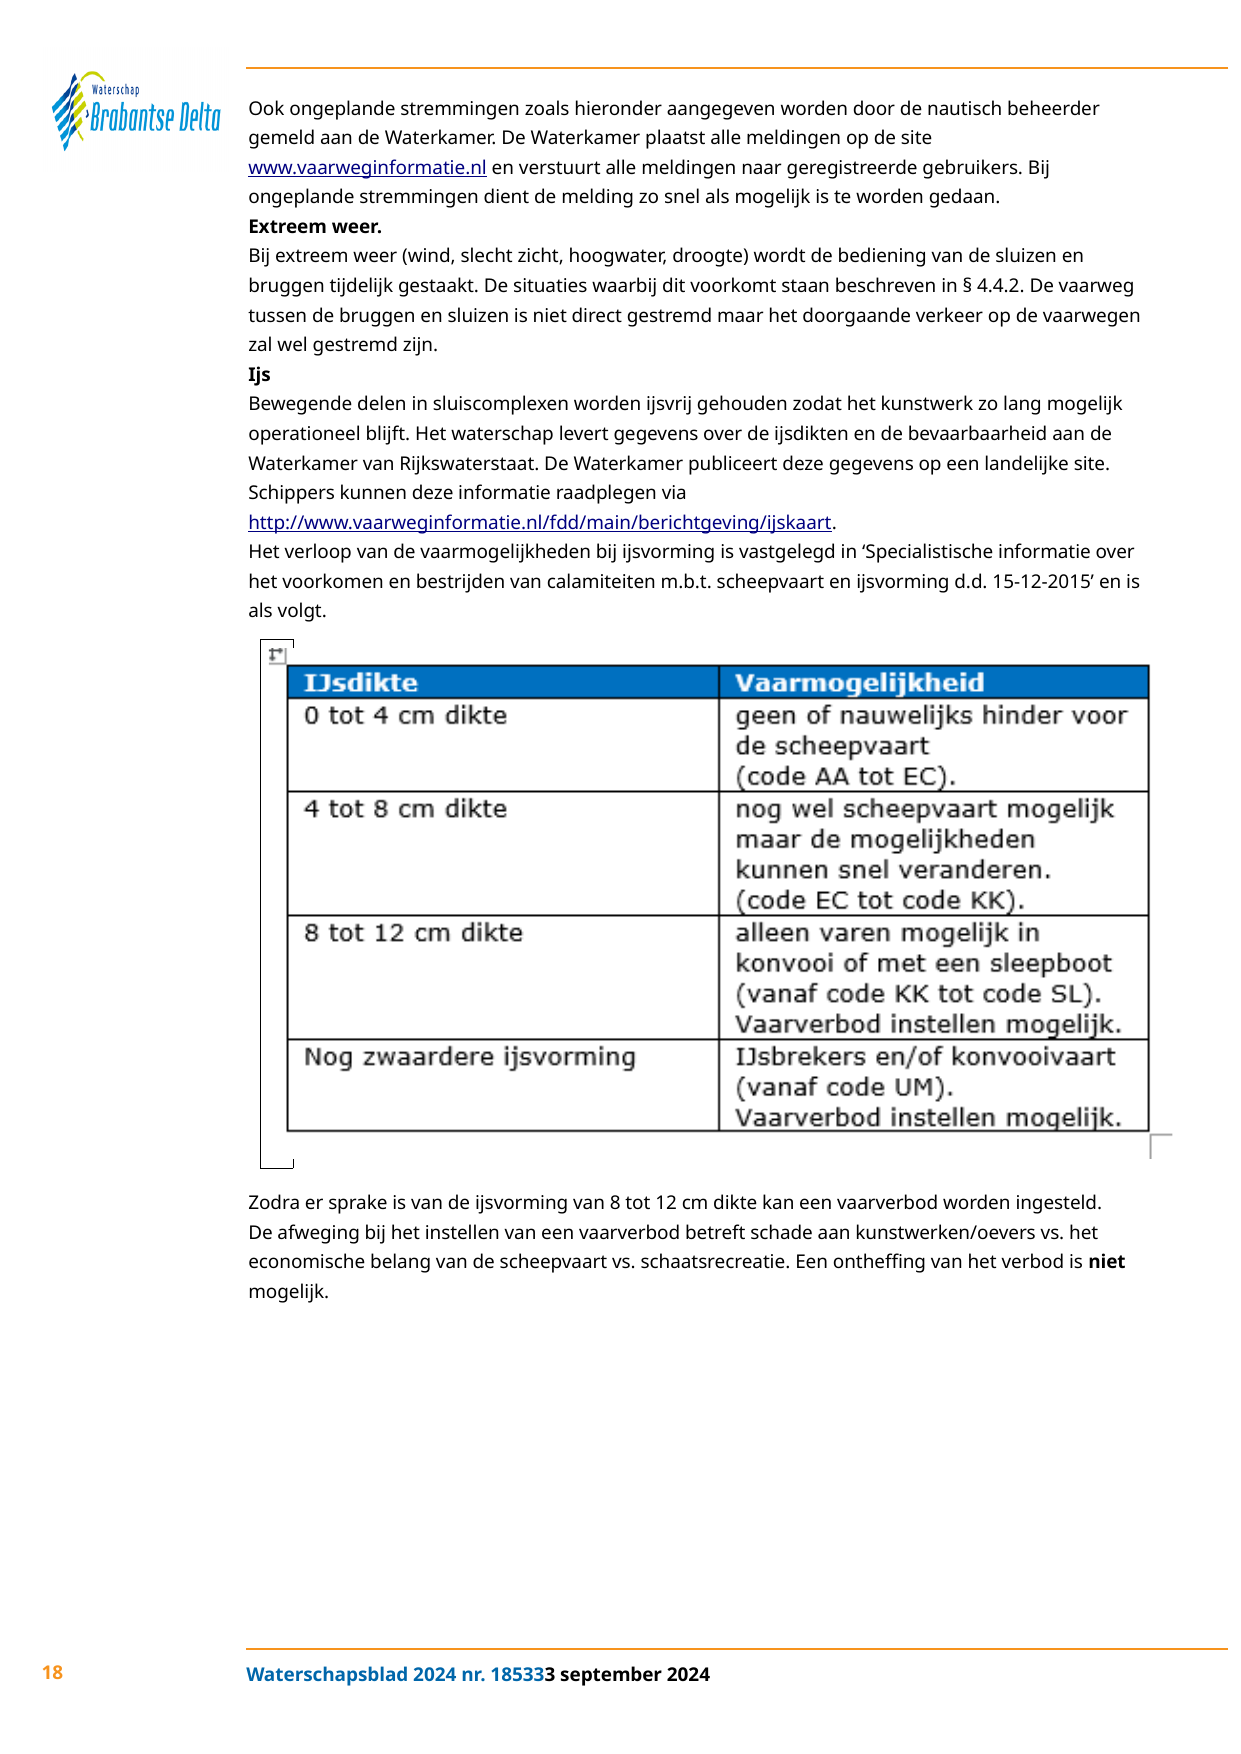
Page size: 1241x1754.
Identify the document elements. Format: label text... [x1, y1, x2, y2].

picture [268, 648, 1173, 1159]
text Bewegende delen in sluiscomplexen worden ijsvrij gehouden zodat het kunstwerk zo lang mogelijk operationeel blijft. Het waterschap levert gegevens over de ijsdikten en de bevaarbaarheid aan de Waterkamer van Rijkswaterstaat. De Waterkamer publiceert deze gegevens op een landelijke site. Schippers kunnen deze informatie raadplegen via http://www.vaarweginformatie.nl/fdd/main/berichtgeving/ijskaart. [248, 391, 1152, 535]
text Het verloop van de vaarmogelijkheden bij ijsvorming is vastgelegd in ‘Specialistische informatie over het voorkomen en bestrijden van calamiteiten m.b.t. scheepvaart en ijsvorming d.d. 15-12-2015’ en is als volgt. [248, 538, 1152, 623]
text Ook ongeplande stremmingen zoals hieronder aangegeven worden door de nautisch beheerder gemeld aan de Waterkamer. De Waterkamer plaatst alle meldingen op de site www.vaarweginformatie.nl en verstuurt alle meldingen naar geregistreerde gebruikers. Bij ongeplande stremmingen dient de melding zo snel als mogelijk is te worden gedaan. [248, 95, 1152, 209]
picture [41, 47, 231, 172]
text Bij extreem weer (wind, slecht zicht, hoogwater, droogte) wordt de bediening van de sluizen en bruggen tijdelijk gestaakt. De situaties waarbij dit voorkomt staan beschreven in § 4.4.2. De vaarweg tussen de bruggen en sluizen is niet direct gestremd maar het doorgaande verkeer op de vaarwegen zal wel gestremd zijn. [248, 243, 1152, 357]
text Ijs [248, 361, 1152, 387]
text Zodra er sprake is van de ijsvorming van 8 tot 12 cm dikte kan een vaarverbod worden ingesteld. [248, 1189, 1152, 1215]
text De afweging bij het instellen van een vaarverbod betreft schade aan kunstwerken/oevers vs. het economische belang van de scheepvaart vs. schaatsrecreatie. Een ontheffing van het verbod is niet mogelijk. [248, 1219, 1152, 1304]
text Extreem weer. [248, 213, 1152, 239]
